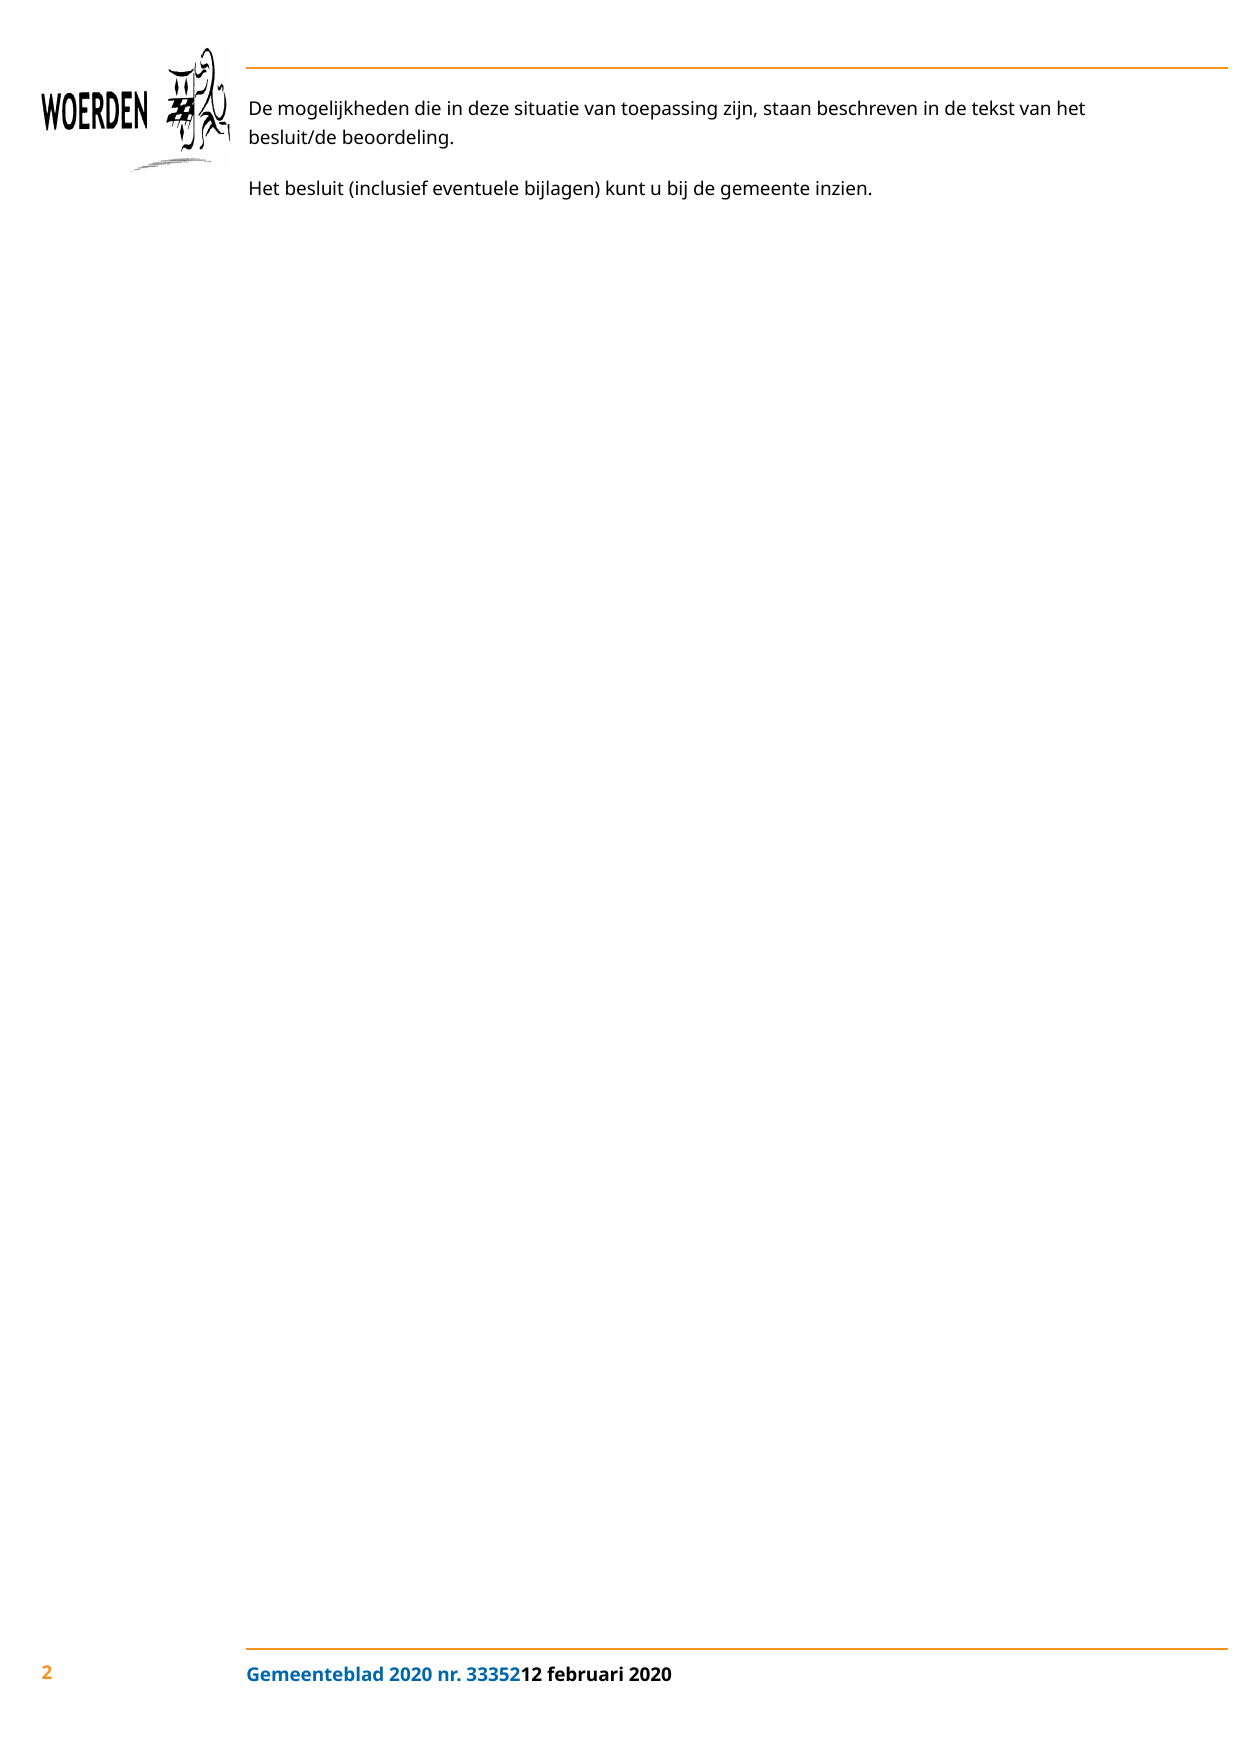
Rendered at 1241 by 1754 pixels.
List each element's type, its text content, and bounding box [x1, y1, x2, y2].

text De mogelijkheden die in deze situatie van toepassing zijn, staan beschreven in de tekst van het besluit/de beoordeling. [248, 95, 1152, 150]
picture [41, 47, 231, 172]
text Het besluit (inclusief eventuele bijlagen) kunt u bij de gemeente inzien. [248, 175, 1152, 201]
